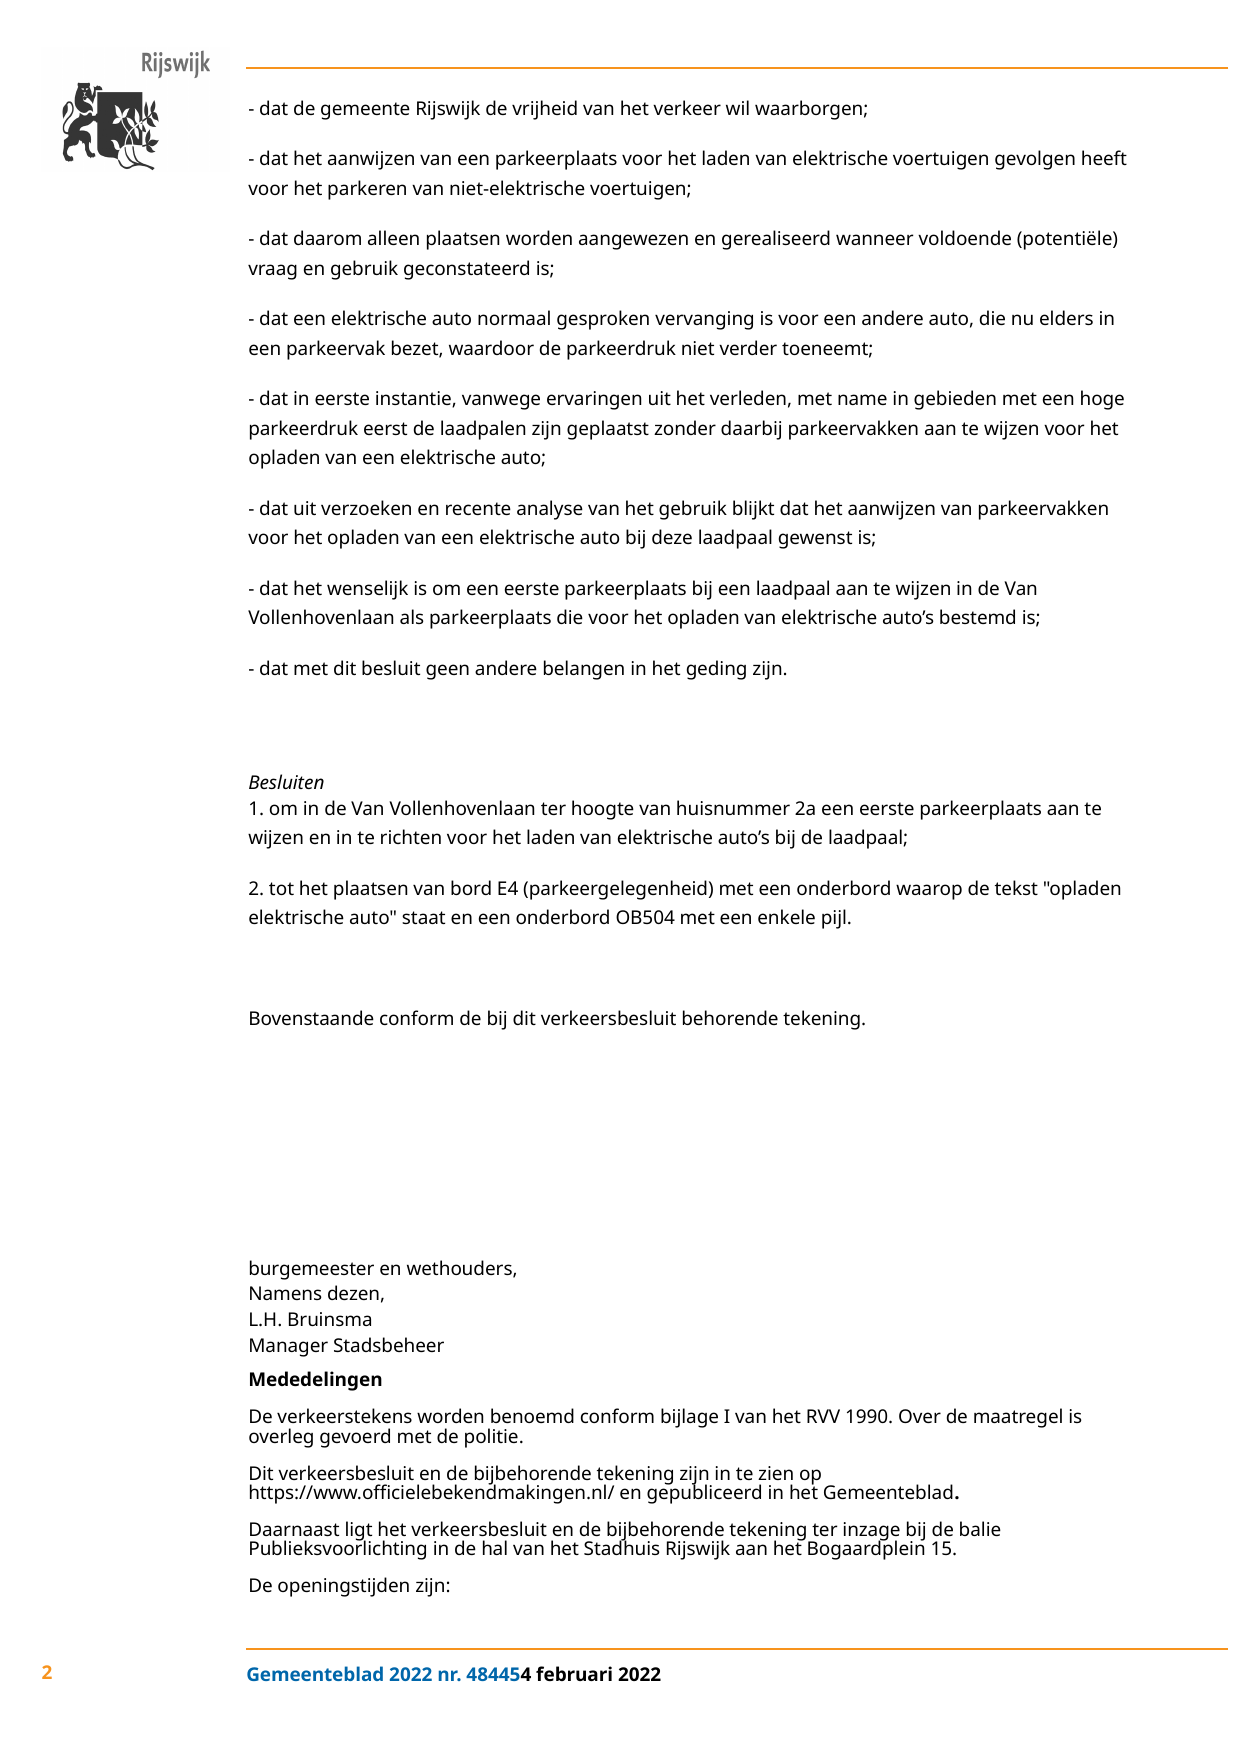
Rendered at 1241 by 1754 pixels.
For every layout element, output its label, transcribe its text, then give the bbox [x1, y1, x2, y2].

text L.H. Bruinsma [248, 1306, 1152, 1332]
picture [41, 47, 231, 172]
text 1. om in de Van Vollenhovenlaan ter hoogte van huisnummer 2a een eerste parkeerplaats aan te wijzen en in te richten voor het laden van elektrische auto’s bij de laadpaal; [248, 795, 1152, 850]
text - dat uit verzoeken en recente analyse van het gebruik blijkt dat het aanwijzen van parkeervakken voor het opladen van een elektrische auto bij deze laadpaal gewenst is; [248, 495, 1152, 550]
text 2. tot het plaatsen van bord E4 (parkeergelegenheid) met een onderbord waarop de tekst "opladen elektrische auto" staat en een onderbord OB504 met een enkele pijl. [248, 875, 1152, 930]
text - dat met dit besluit geen andere belangen in het geding zijn. [248, 655, 1152, 681]
text Daarnaast ligt het verkeersbesluit en de bijbehorende tekening ter inzage bij de balie Publieksvoorlichting in de hal van het Stadhuis Rijswijk aan het Bogaardplein 15. [248, 1521, 1152, 1559]
text - dat de gemeente Rijswijk de vrijheid van het verkeer wil waarborgen; [248, 95, 1152, 121]
text De openingstijden zijn: [248, 1577, 1152, 1596]
text Besluiten [248, 769, 1152, 795]
text Mededelingen [248, 1371, 1152, 1391]
text - dat het wenselijk is om een eerste parkeerplaats bij een laadpaal aan te wijzen in de Van Vollenhovenlaan als parkeerplaats die voor het opladen van elektrische auto’s bestemd is; [248, 575, 1152, 630]
text De verkeerstekens worden benoemd conform bijlage I van het RVV 1990. Over de maatregel is overleg gevoerd met de politie. [248, 1408, 1152, 1447]
text - dat het aanwijzen van een parkeerplaats voor het laden van elektrische voertuigen gevolgen heeft voor het parkeren van niet-elektrische voertuigen; [248, 145, 1152, 201]
text - dat een elektrische auto normaal gesproken vervanging is voor een andere auto, die nu elders in een parkeervak bezet, waardoor de parkeerdruk niet verder toeneemt; [248, 305, 1152, 361]
text - dat in eerste instantie, vanwege ervaringen uit het verleden, met name in gebieden met een hoge parkeerdruk eerst de laadpalen zijn geplaatst zonder daarbij parkeervakken aan te wijzen voor het opladen van een elektrische auto; [248, 385, 1152, 470]
text Manager Stadsbeheer [248, 1332, 1152, 1358]
text Bovenstaande conform de bij dit verkeersbesluit behorende tekening. [248, 1005, 1152, 1031]
text burgemeester en wethouders, [248, 1255, 1152, 1281]
text Dit verkeersbesluit en de bijbehorende tekening zijn in te zien op https://www.officielebekendmakingen.nl/ en gepubliceerd in het Gemeenteblad. [248, 1464, 1152, 1503]
text Namens dezen, [248, 1281, 1152, 1306]
text - dat daarom alleen plaatsen worden aangewezen en gerealiseerd wanneer voldoende (potentiële) vraag en gebruik geconstateerd is; [248, 225, 1152, 281]
